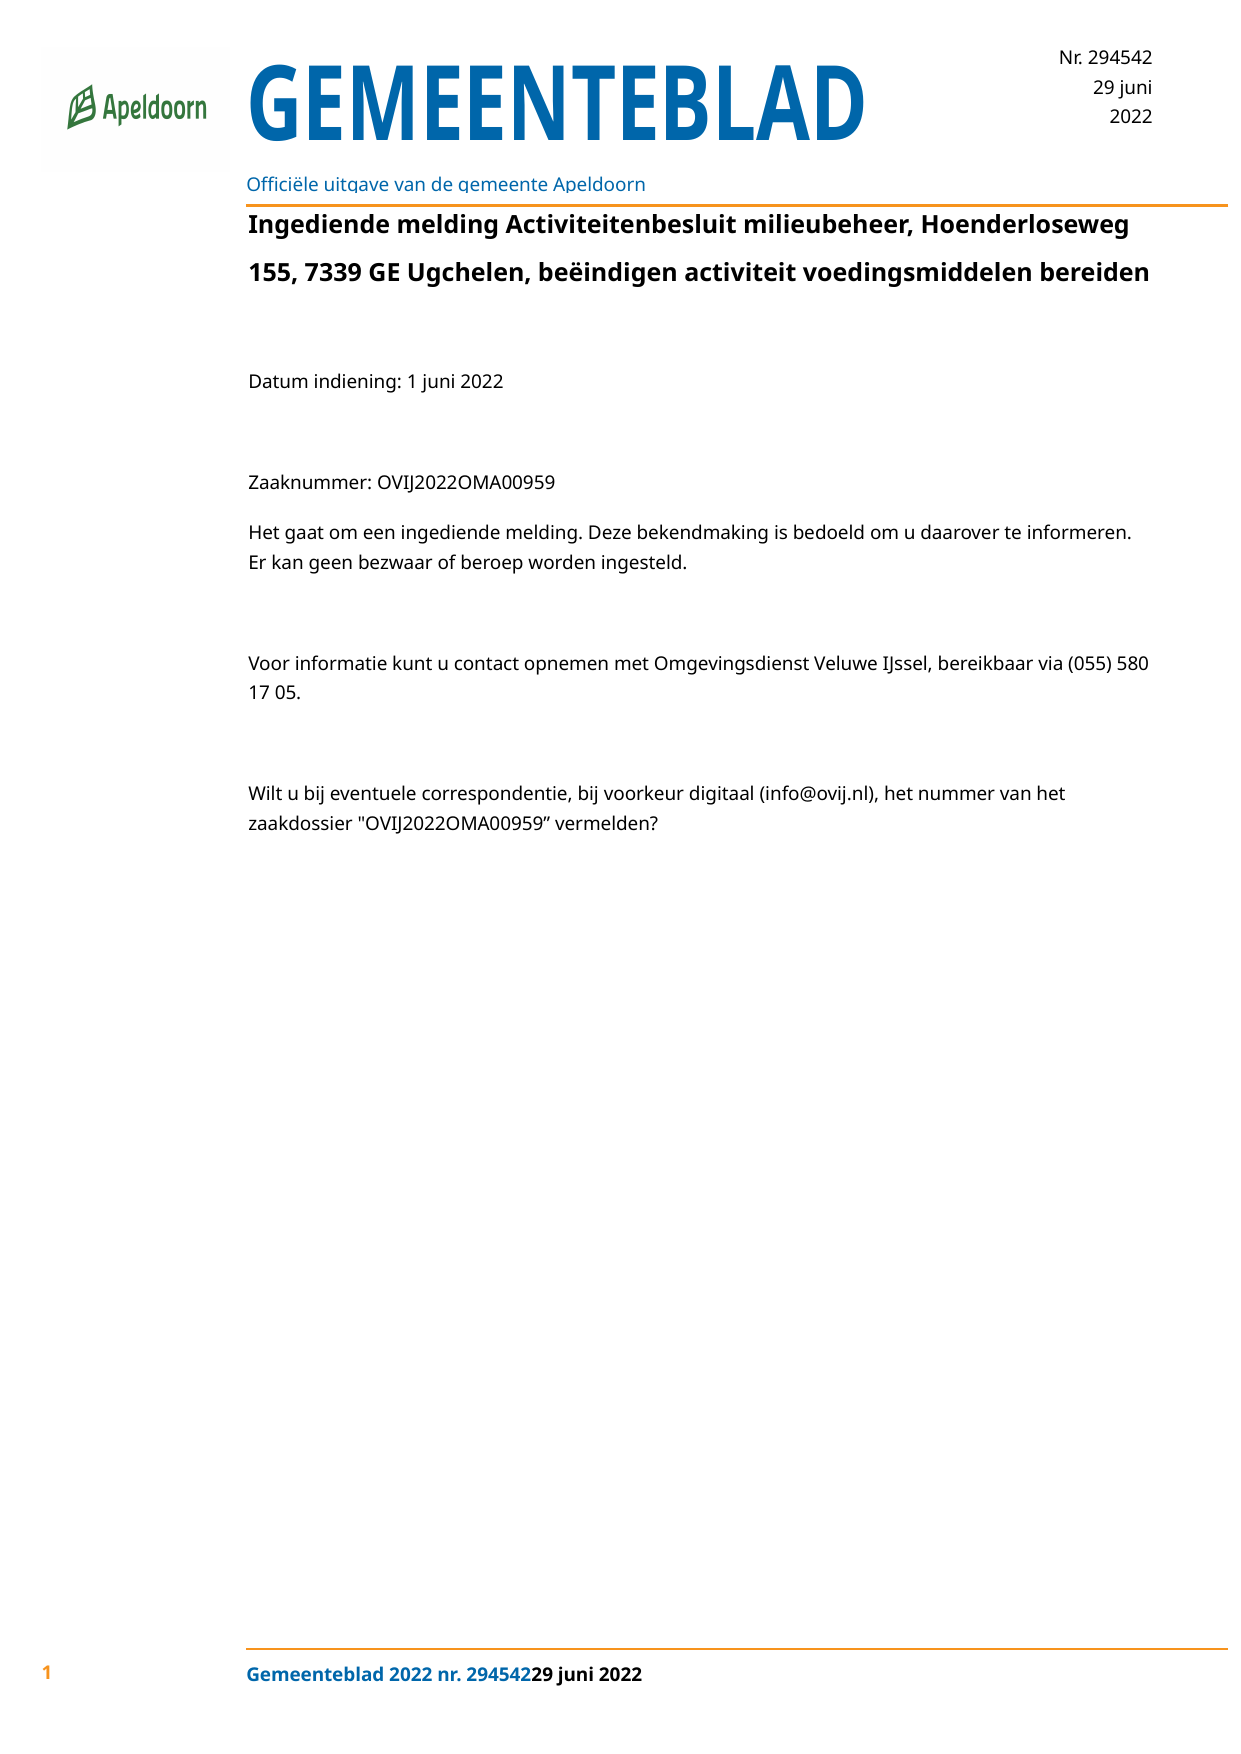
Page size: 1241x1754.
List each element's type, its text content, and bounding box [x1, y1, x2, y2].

text Voor informatie kunt u contact opnemen met Omgevingsdienst Veluwe IJssel, bereikbaar via (055) 580 17 05. [248, 650, 1152, 705]
picture [41, 47, 231, 172]
text Ingediende melding Activiteitenbesluit milieubeheer, Hoenderloseweg 155, 7339 GE Ugchelen, beëindigen activiteit voedingsmiddelen bereiden [248, 207, 1152, 288]
text Het gaat om een ingediende melding. Deze bekendmaking is bedoeld om u daarover te informeren. Er kan geen bezwaar of beroep worden ingesteld. [248, 519, 1152, 575]
text Wilt u bij eventuele correspondentie, bij voorkeur digitaal (info@ovij.nl), het nummer van het zaakdossier "OVIJ2022OMA00959” vermelden? [248, 780, 1152, 836]
text Datum indiening: 1 juni 2022 [248, 368, 1152, 394]
text Zaaknummer: OVIJ2022OMA00959 [248, 469, 1152, 495]
